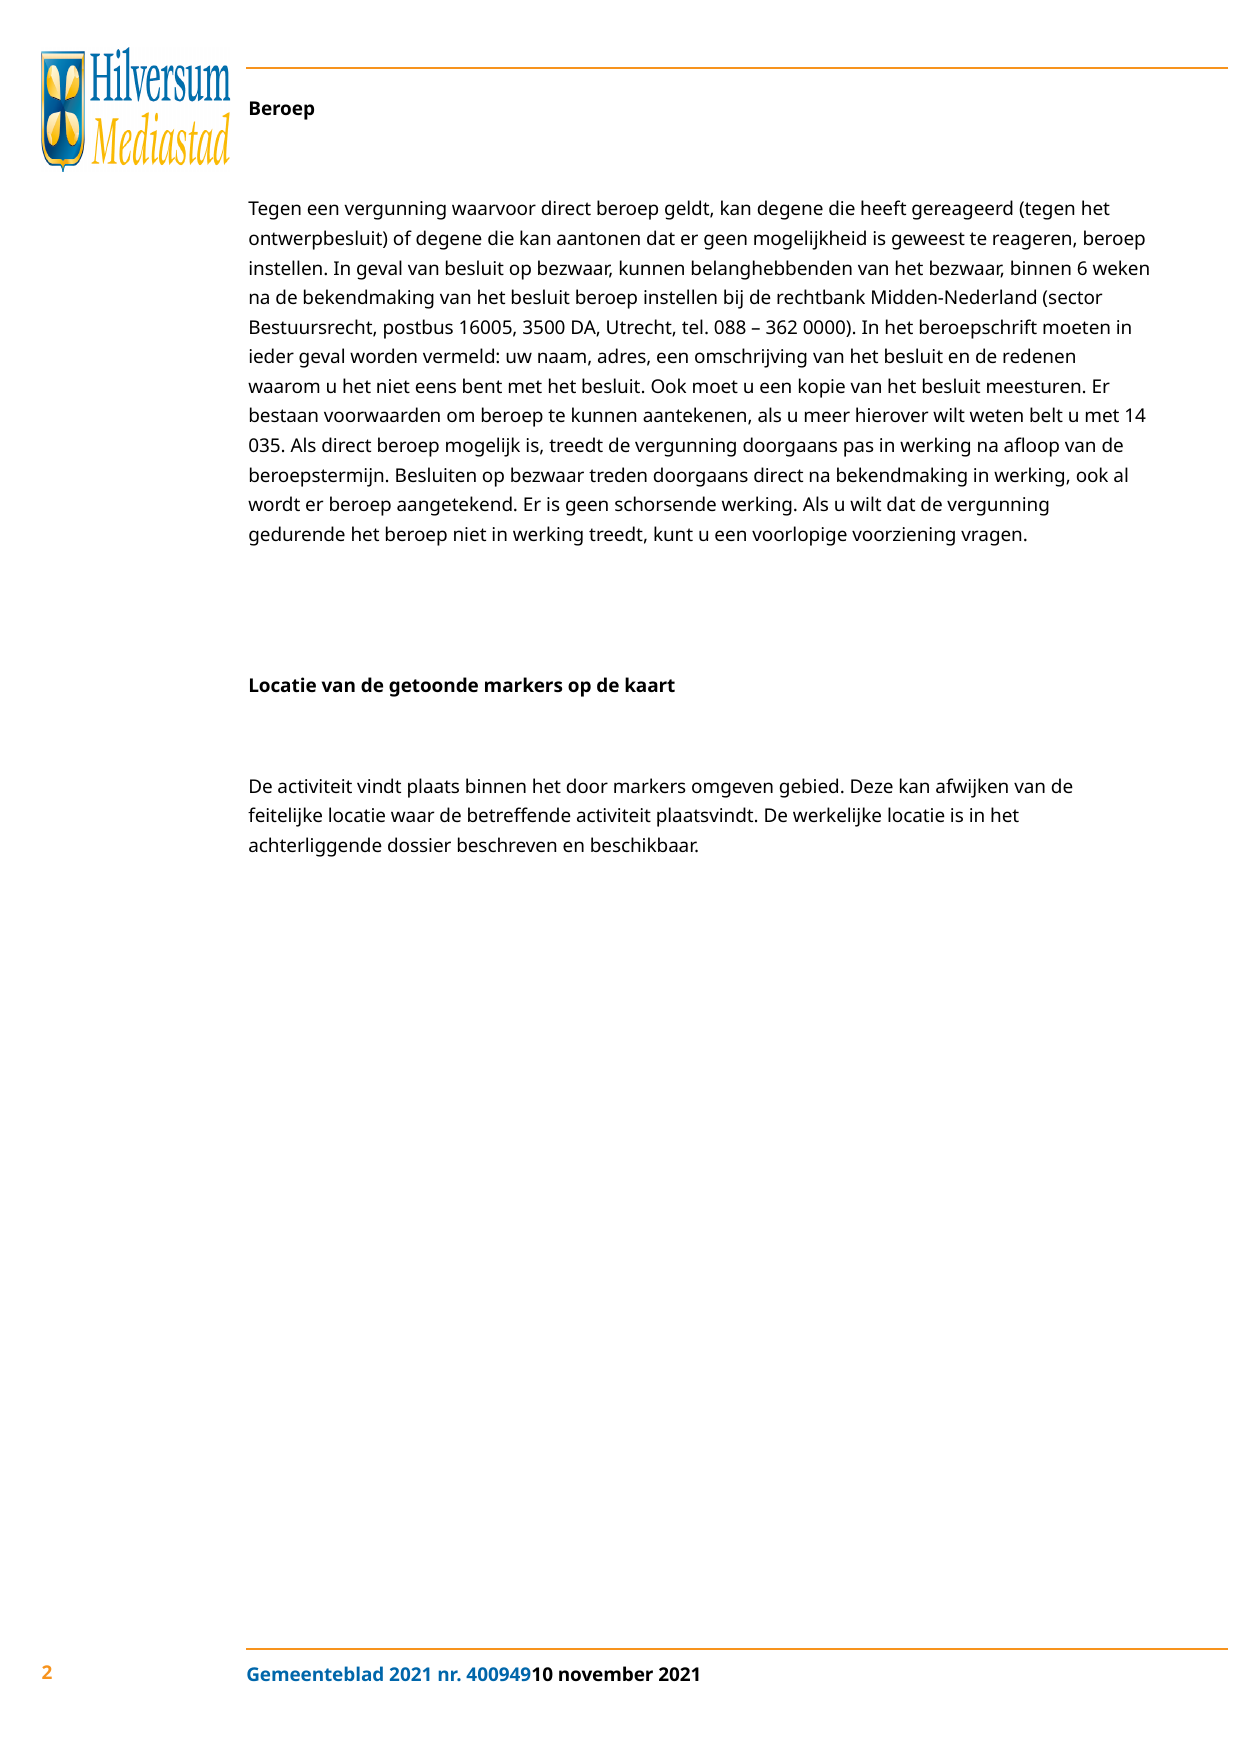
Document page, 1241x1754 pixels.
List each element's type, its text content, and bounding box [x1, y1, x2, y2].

text Beroep [248, 95, 1152, 121]
picture [41, 47, 231, 172]
text Tegen een vergunning waarvoor direct beroep geldt, kan degene die heeft gereageerd (tegen het ontwerpbesluit) of degene die kan aantonen dat er geen mogelijkheid is geweest te reageren, beroep instellen. In geval van besluit op bezwaar, kunnen belanghebbenden van het bezwaar, binnen 6 weken na de bekendmaking van het besluit beroep instellen bij de rechtbank Midden-Nederland (sector Bestuursrecht, postbus 16005, 3500 DA, Utrecht, tel. 088 – 362 0000). In het beroepschrift moeten in ieder geval worden vermeld: uw naam, adres, een omschrijving van het besluit en de redenen waarom u het niet eens bent met het besluit. Ook moet u een kopie van het besluit meesturen. Er bestaan voorwaarden om beroep te kunnen aantekenen, als u meer hierover wilt weten belt u met 14 035. Als direct beroep mogelijk is, treedt de vergunning doorgaans pas in werking na afloop van de beroepstermijn. Besluiten op bezwaar treden doorgaans direct na bekendmaking in werking, ook al wordt er beroep aangetekend. Er is geen schorsende werking. Als u wilt dat de vergunning gedurende het beroep niet in werking treedt, kunt u een voorlopige voorziening vragen. [248, 196, 1152, 547]
text Locatie van de getoonde markers op de kaart [248, 672, 1152, 698]
text De activiteit vindt plaats binnen het door markers omgeven gebied. Deze kan afwijken van de feitelijke locatie waar de betreffende activiteit plaatsvindt. De werkelijke locatie is in het achterliggende dossier beschreven en beschikbaar. [248, 773, 1152, 858]
